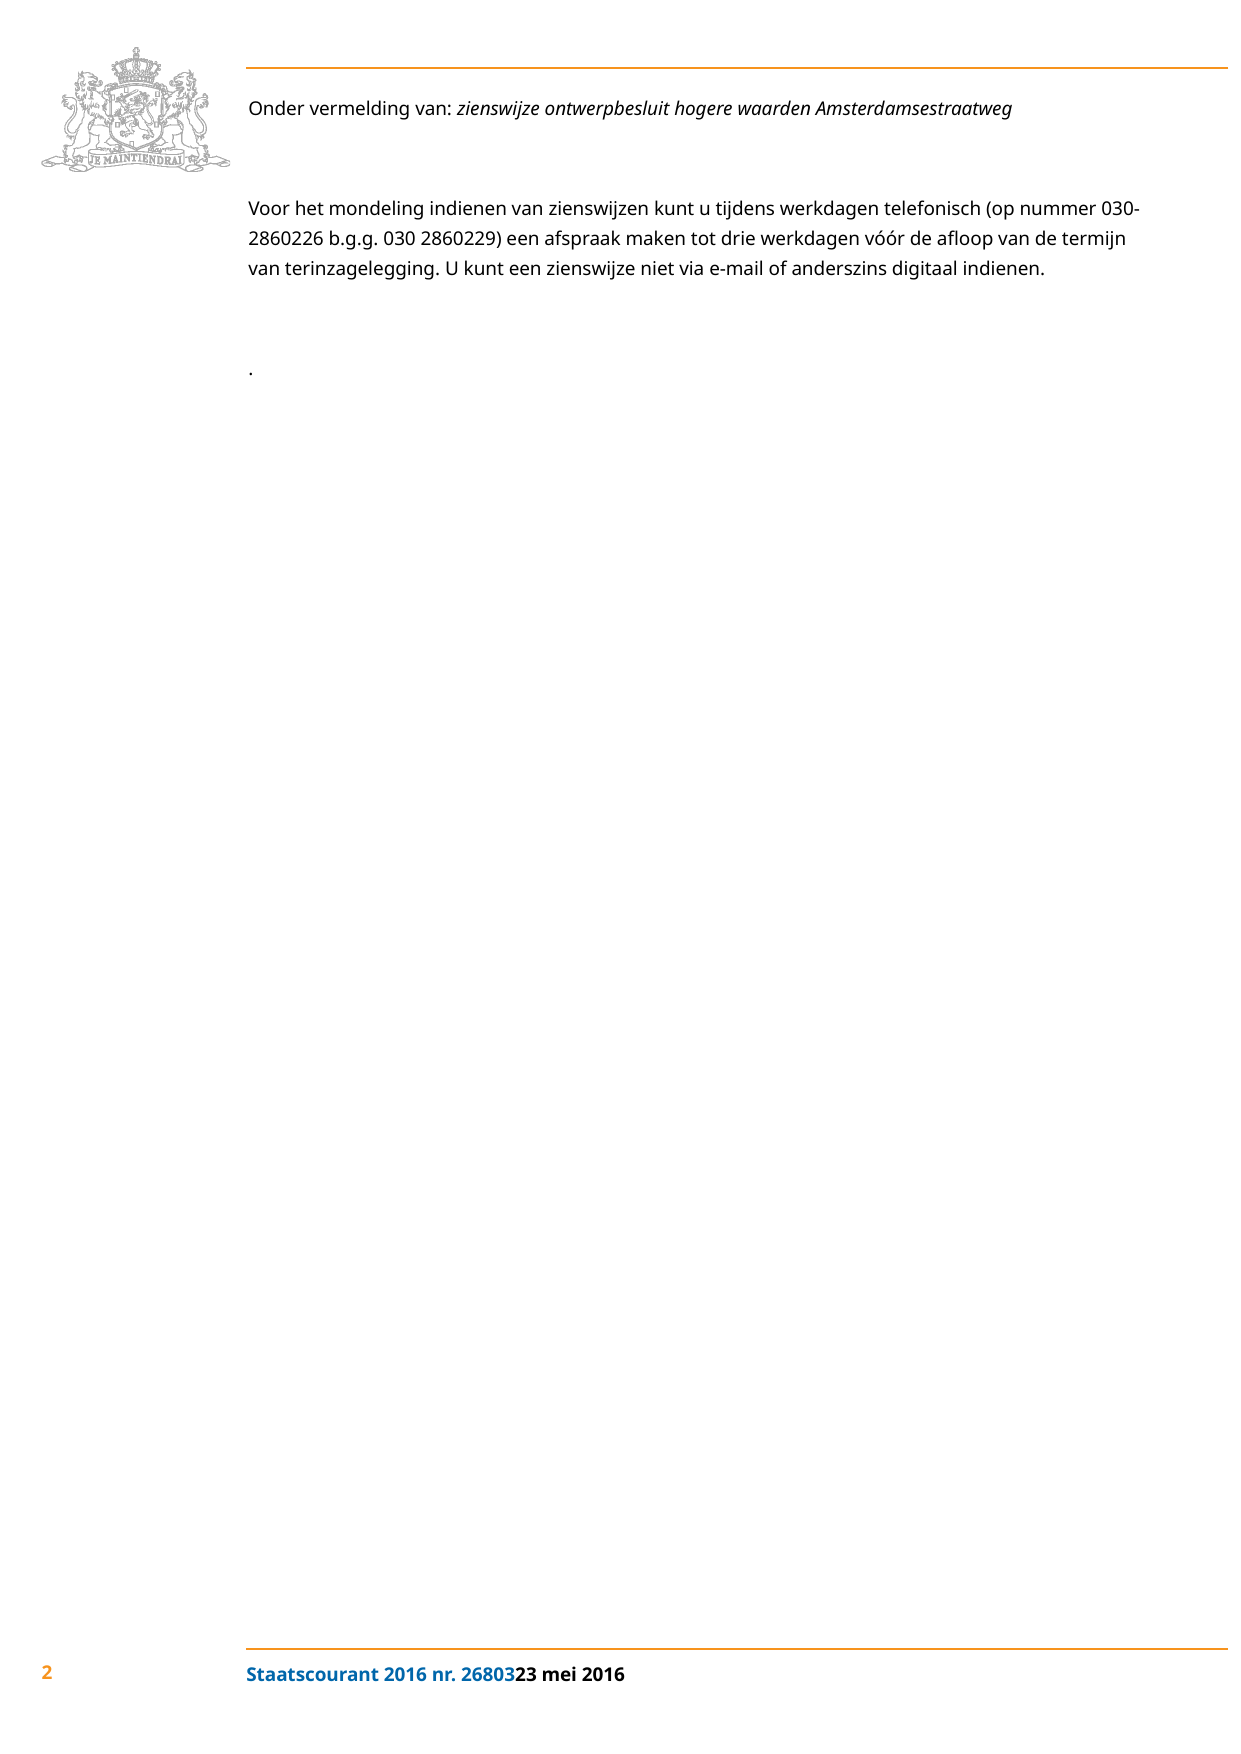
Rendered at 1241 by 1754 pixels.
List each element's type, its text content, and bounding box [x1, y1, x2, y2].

picture [41, 47, 231, 172]
text Onder vermelding van: zienswijze ontwerpbesluit hogere waarden Amsterdamsestraatweg [248, 95, 1152, 121]
text . [248, 356, 1152, 381]
text Voor het mondeling indienen van zienswijzen kunt u tijdens werkdagen telefonisch (op nummer 030- 2860226 b.g.g. 030 2860229) een afspraak maken tot drie werkdagen vóór de afloop van de termijn van terinzagelegging. U kunt een zienswijze niet via e-mail of anderszins digitaal indienen. [248, 196, 1152, 281]
